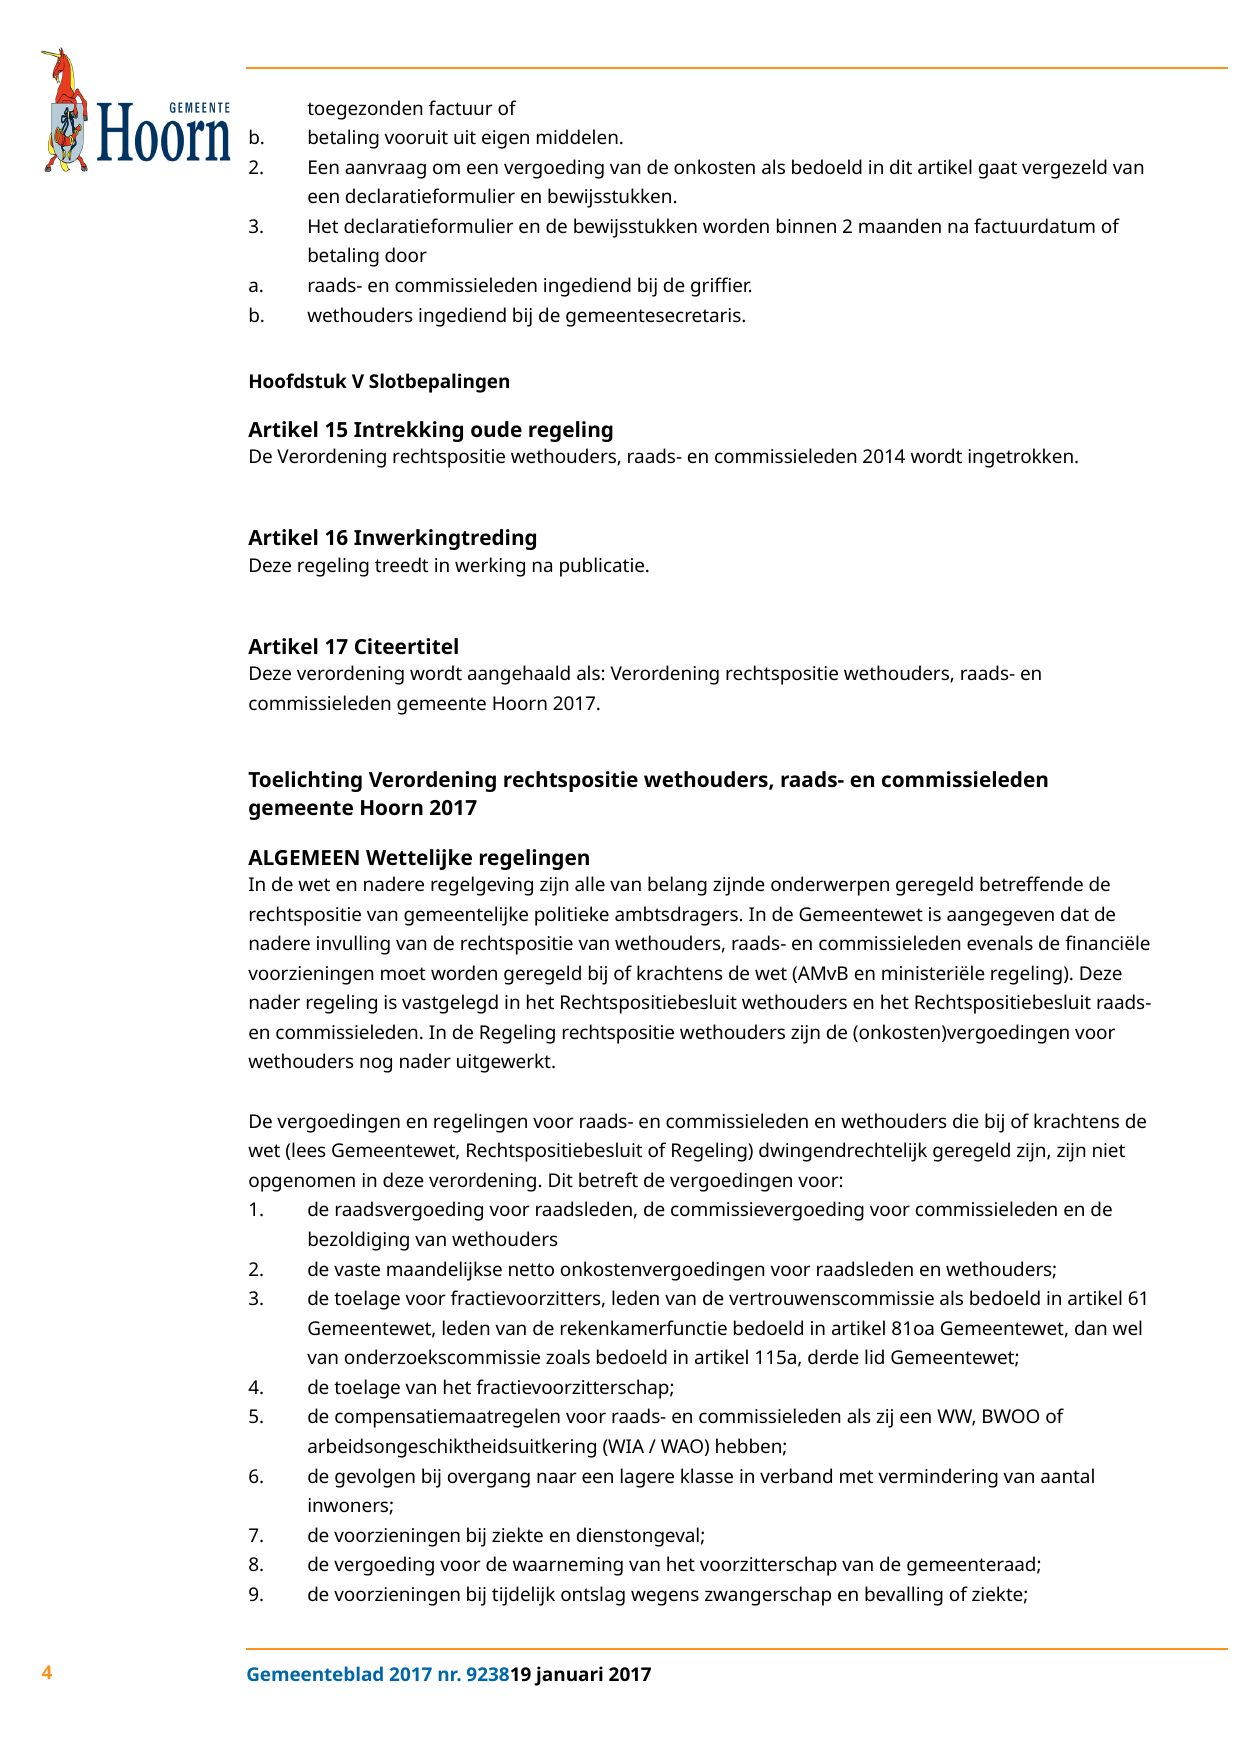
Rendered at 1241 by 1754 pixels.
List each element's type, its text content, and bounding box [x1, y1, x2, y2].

list de gevolgen bij overgang naar een lagere klasse in verband met vermindering van aantal inwoners; [248, 1463, 1152, 1518]
text ALGEMEEN Wettelijke regelingen [248, 843, 1152, 871]
picture [41, 47, 231, 172]
list raads- en commissieleden ingediend bij de griffier. [248, 272, 1152, 298]
text Artikel 15 Intrekking oude regeling [248, 415, 1152, 443]
list wethouders ingediend bij de gemeentesecretaris. [248, 302, 1152, 328]
text Hoofdstuk V Slotbepalingen [248, 368, 1152, 394]
text Artikel 17 Citeertitel [248, 632, 1152, 660]
text De Verordening rechtspositie wethouders, raads- en commissieleden 2014 wordt ingetrokken. [248, 443, 1152, 469]
text In de wet en nadere regelgeving zijn alle van belang zijnde onderwerpen geregeld betreffende de rechtspositie van gemeentelijke politieke ambtsdragers. In de Gemeentewet is aangegeven dat de nadere invulling van de rechtspositie van wethouders, raads- en commissieleden evenals de financiële voorzieningen moet worden geregeld bij of krachtens de wet (AMvB en ministeriële regeling). Deze nader regeling is vastgelegd in het Rechtspositiebesluit wethouders en het Rechtspositiebesluit raads- en commissieleden. In de Regeling rechtspositie wethouders zijn de (onkosten)vergoedingen voor wethouders nog nader uitgewerkt. [248, 871, 1152, 1074]
list betaling vooruit uit eigen middelen. [248, 124, 1152, 150]
list de voorzieningen bij ziekte en dienstongeval; [248, 1522, 1152, 1548]
list de vaste maandelijkse netto onkostenvergoedingen voor raadsleden en wethouders; [248, 1256, 1152, 1281]
list de vergoeding voor de waarneming van het voorzitterschap van de gemeenteraad; [248, 1552, 1152, 1577]
list de compensatiemaatregelen voor raads- en commissieleden als zij een WW, BWOO of arbeidsongeschiktheidsuitkering (WIA / WAO) hebben; [248, 1404, 1152, 1459]
list de toelage voor fractievoorzitters, leden van de vertrouwenscommissie als bedoeld in artikel 61 Gemeentewet, leden van de rekenkamerfunctie bedoeld in artikel 81oa Gemeentewet, dan wel van onderzoekscommissie zoals bedoeld in artikel 115a, derde lid Gemeentewet; [248, 1285, 1152, 1370]
list de toelage van het fractievoorzitterschap; [248, 1374, 1152, 1400]
list de raadsvergoeding voor raadsleden, de commissievergoeding voor commissieleden en de bezoldiging van wethouders [248, 1197, 1152, 1252]
list Het declaratieformulier en de bewijsstukken worden binnen 2 maanden na factuurdatum of betaling door [248, 213, 1152, 268]
text Artikel 16 Inwerkingtreding [248, 523, 1152, 552]
list de voorzieningen bij tijdelijk ontslag wegens zwangerschap en bevalling of ziekte; [248, 1581, 1152, 1607]
text Toelichting Verordening rechtspositie wethouders, raads- en commissieleden gemeente Hoorn 2017 [248, 765, 1152, 822]
list toegezonden factuur of [248, 95, 1152, 121]
text Deze verordening wordt aangehaald als: Verordening rechtspositie wethouders, raads- en commissieleden gemeente Hoorn 2017. [248, 660, 1152, 716]
text De vergoedingen en regelingen voor raads- en commissieleden en wethouders die bij of krachtens de wet (lees Gemeentewet, Rechtspositiebesluit of Regeling) dwingendrechtelijk geregeld zijn, zijn niet opgenomen in deze verordening. Dit betreft de vergoedingen voor: [248, 1108, 1152, 1193]
text Deze regeling treedt in werking na publicatie. [248, 552, 1152, 577]
list Een aanvraag om een vergoeding van de onkosten als bedoeld in dit artikel gaat vergezeld van een declaratieformulier en bewijsstukken. [248, 154, 1152, 209]
